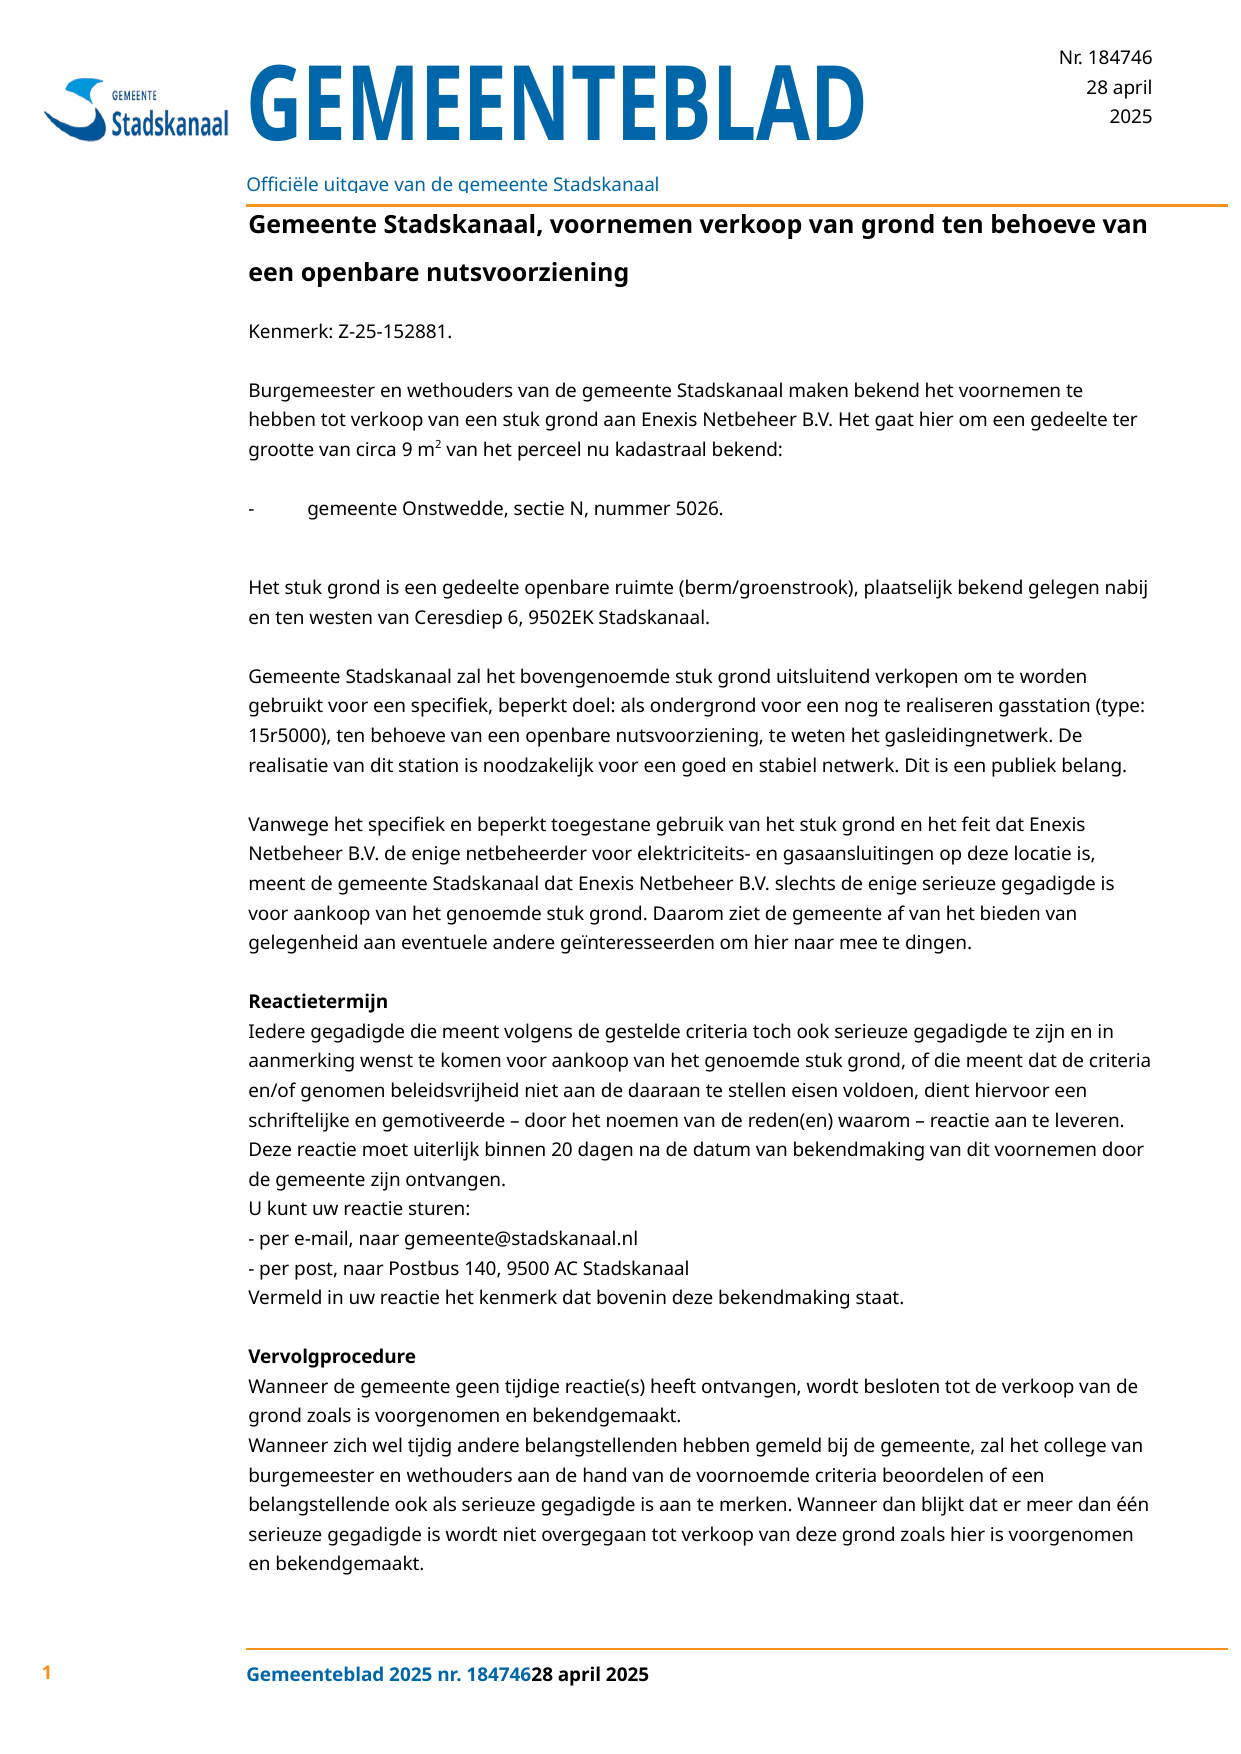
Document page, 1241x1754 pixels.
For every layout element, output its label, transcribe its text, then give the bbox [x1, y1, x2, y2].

text Vanwege het specifiek en beperkt toegestane gebruik van het stuk grond en het feit dat Enexis Netbeheer B.V. de enige netbeheerder voor elektriciteits- en gasaansluitingen op deze locatie is, meent de gemeente Stadskanaal dat Enexis Netbeheer B.V. slechts de enige serieuze gegadigde is voor aankoop van het genoemde stuk grond. Daarom ziet de gemeente af van het bieden van gelegenheid aan eventuele andere geïnteresseerden om hier naar mee te dingen. [248, 811, 1152, 955]
text Burgemeester en wethouders van de gemeente Stadskanaal maken bekend het voornemen te hebben tot verkoop van een stuk grond aan Enexis Netbeheer B.V. Het gaat hier om een gedeelte ter grootte van circa 9 m2 van het perceel nu kadastraal bekend: [248, 377, 1152, 462]
text Gemeente Stadskanaal, voornemen verkoop van grond ten behoeve van een openbare nutsvoorziening [248, 207, 1152, 288]
text Wanneer zich wel tijdig andere belangstellenden hebben gemeld bij de gemeente, zal het college van burgemeester en wethouders aan de hand van de voornoemde criteria beoordelen of een belangstellende ook als serieuze gegadigde is aan te merken. Wanneer dan blijkt dat er meer dan één serieuze gegadigde is wordt niet overgegaan tot verkoop van deze grond zoals hier is voorgenomen en bekendgemaakt. [248, 1432, 1152, 1576]
text Kenmerk: Z-25-152881. [248, 318, 1152, 344]
picture [41, 47, 231, 172]
list gemeente Onstwedde, sectie N, nummer 5026. [248, 495, 1152, 521]
text U kunt uw reactie sturen: [248, 1196, 1152, 1221]
text Reactietermijn [248, 988, 1152, 1014]
text Wanneer de gemeente geen tijdige reactie(s) heeft ontvangen, wordt besloten tot de verkoop van de grond zoals is voorgenomen en bekendgemaakt. [248, 1373, 1152, 1428]
text - per post, naar Postbus 140, 9500 AC Stadskanaal [248, 1255, 1152, 1280]
text Gemeente Stadskanaal zal het bovengenoemde stuk grond uitsluitend verkopen om te worden gebruikt voor een specifiek, beperkt doel: als ondergrond voor een nog te realiseren gasstation (type: 15r5000), ten behoeve van een openbare nutsvoorziening, te weten het gasleidingnetwerk. De realisatie van dit station is noodzakelijk voor een goed en stabiel netwerk. Dit is een publiek belang. [248, 663, 1152, 777]
text Het stuk grond is een gedeelte openbare ruimte (berm/groenstrook), plaatselijk bekend gelegen nabij en ten westen van Ceresdiep 6, 9502EK Stadskanaal. [248, 574, 1152, 629]
text - per e-mail, naar gemeente@stadskanaal.nl [248, 1225, 1152, 1251]
text Vermeld in uw reactie het kenmerk dat bovenin deze bekendmaking staat. [248, 1284, 1152, 1310]
text Iedere gegadigde die meent volgens de gestelde criteria toch ook serieuze gegadigde te zijn en in aanmerking wenst te komen voor aankoop van het genoemde stuk grond, of die meent dat de criteria en/of genomen beleidsvrijheid niet aan de daaraan te stellen eisen voldoen, dient hiervoor een schriftelijke en gemotiveerde – door het noemen van de reden(en) waarom – reactie aan te leveren. Deze reactie moet uiterlijk binnen 20 dagen na de datum van bekendmaking van dit voornemen door de gemeente zijn ontvangen. [248, 1018, 1152, 1192]
text Vervolgprocedure [248, 1343, 1152, 1369]
